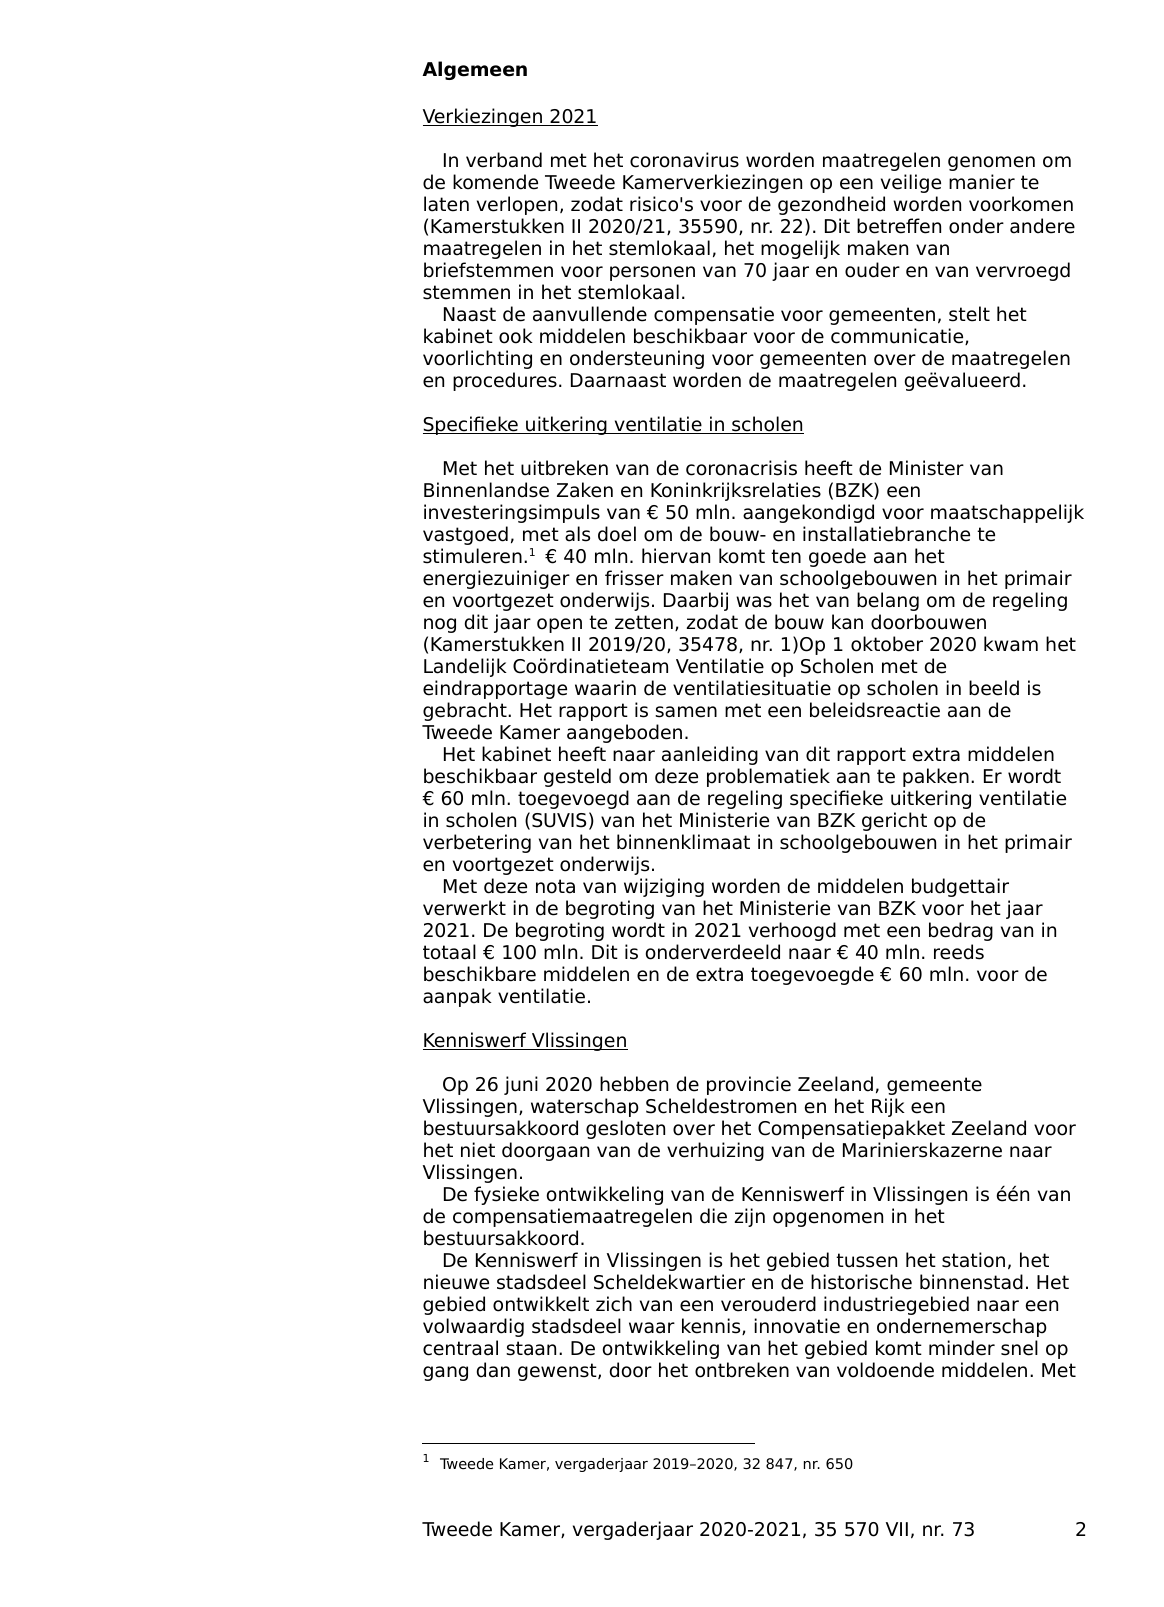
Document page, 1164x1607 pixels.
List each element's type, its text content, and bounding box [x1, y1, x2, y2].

text Op 26 juni 2020 hebben de provincie Zeeland, gemeente Vlissingen, waterschap Scheldestromen en het Rijk een bestuursakkoord gesloten over het Compensatiepakket Zeeland voor het niet doorgaan van de verhuizing van de Marinierskazerne naar Vlissingen. [422, 1074, 1087, 1184]
text Met het uitbreken van de coronacrisis heeft de Minister van Binnenlandse Zaken en Koninkrijksrelaties (BZK) een investeringsimpuls van € 50 mln. aangekondigd voor maatschappelijk vastgoed, met als doel om de bouw- en installatiebranche te stimuleren. € 40 mln. hiervan komt ten goede aan het energiezuiniger en frisser maken van schoolgebouwen in het primair en voortgezet onderwijs. Daarbij was het van belang om de regeling nog dit jaar open te zetten, zodat de bouw kan doorbouwen (Kamerstukken II 2019/20, 35478, nr. 1)Op 1 oktober 2020 kwam het Landelijk Coördinatieteam Ventilatie op Scholen met de eindrapportage waarin de ventilatiesituatie op scholen in beeld is gebracht. Het rapport is samen met een beleidsreactie aan de Tweede Kamer aangeboden. [422, 458, 1087, 744]
text Naast de aanvullende compensatie voor gemeenten, stelt het kabinet ook middelen beschikbaar voor de communicatie, voorlichting en ondersteuning voor gemeenten over de maatregelen en procedures. Daarnaast worden de maatregelen geëvalueerd. [422, 304, 1087, 392]
subtitle Kenniswerf Vlissingen [422, 1030, 1087, 1052]
text In verband met het coronavirus worden maatregelen genomen om de komende Tweede Kamerverkiezingen op een veilige manier te laten verlopen, zodat risico's voor de gezondheid worden voorkomen (Kamerstukken II 2020/21, 35590, nr. 22). Dit betreffen onder andere maatregelen in het stemlokaal, het mogelijk maken van briefstemmen voor personen van 70 jaar en ouder en van vervroegd stemmen in het stemlokaal. [422, 150, 1087, 304]
text Met deze nota van wijziging worden de middelen budgettair verwerkt in de begroting van het Ministerie van BZK voor het jaar 2021. De begroting wordt in 2021 verhoogd met een bedrag van in totaal € 100 mln. Dit is onderverdeeld naar € 40 mln. reeds beschikbare middelen en de extra toegevoegde € 60 mln. voor de aanpak ventilatie. [422, 876, 1087, 1008]
text Tweede Kamer, vergaderjaar 2019–2020, 32 847, nr. 650 [422, 1452, 1087, 1474]
text De fysieke ontwikkeling van de Kenniswerf in Vlissingen is één van de compensatiemaatregelen die zijn opgenomen in het bestuursakkoord. [422, 1184, 1087, 1250]
text Het kabinet heeft naar aanleiding van dit rapport extra middelen beschikbaar gesteld om deze problematiek aan te pakken. Er wordt € 60 mln. toegevoegd aan de regeling specifieke uitkering ventilatie in scholen (SUVIS) van het Ministerie van BZK gericht op de verbetering van het binnenklimaat in schoolgebouwen in het primair en voortgezet onderwijs. [422, 744, 1087, 876]
subtitle Specifieke uitkering ventilatie in scholen [422, 414, 1087, 436]
text De Kenniswerf in Vlissingen is het gebied tussen het station, het nieuwe stadsdeel Scheldekwartier en de historische binnenstad. Het gebied ontwikkelt zich van een verouderd industriegebied naar een volwaardig stadsdeel waar kennis, innovatie en ondernemerschap centraal staan. De ontwikkeling van het gebied komt minder snel op gang dan gewenst, door het ontbreken van voldoende middelen. Met [422, 1250, 1087, 1382]
subtitle Algemeen [422, 59, 1087, 81]
subtitle Verkiezingen 2021 [422, 106, 1087, 128]
